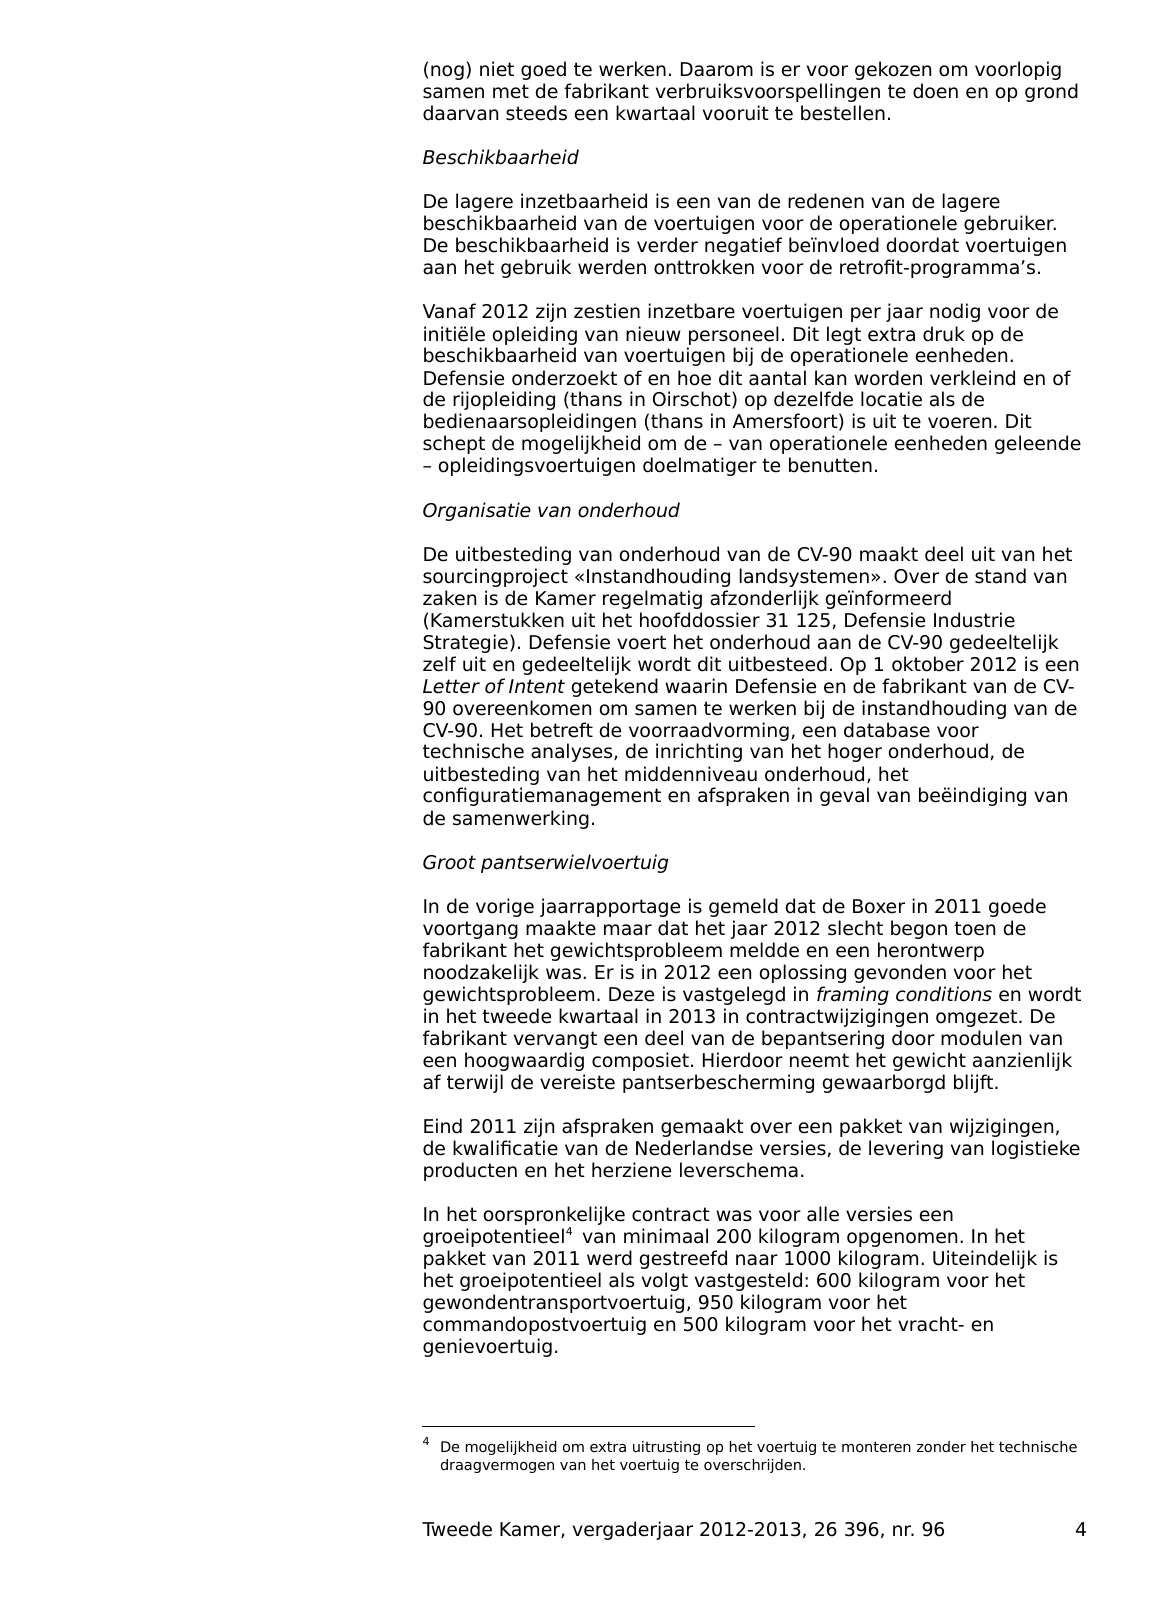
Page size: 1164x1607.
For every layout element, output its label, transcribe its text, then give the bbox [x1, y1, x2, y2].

text Vanaf 2012 zijn zestien inzetbare voertuigen per jaar nodig voor de initiële opleiding van nieuw personeel. Dit legt extra druk op de beschikbaarheid van voertuigen bij de operationele eenheden. Defensie onderzoekt of en hoe dit aantal kan worden verkleind en of de rijopleiding (thans in Oirschot) op dezelfde locatie als de bedienaarsopleidingen (thans in Amersfoort) is uit te voeren. Dit schept de mogelijkheid om de – van operationele eenheden geleende – opleidingsvoertuigen doelmatiger te benutten. [422, 301, 1087, 477]
text De lagere inzetbaarheid is een van de redenen van de lagere beschikbaarheid van de voertuigen voor de operationele gebruiker. De beschikbaarheid is verder negatief beïnvloed doordat voertuigen aan het gebruik werden onttrokken voor de retrofit-programma’s. [422, 191, 1087, 279]
text Eind 2011 zijn afspraken gemaakt over een pakket van wijzigingen, de kwalificatie van de Nederlandse versies, de levering van logistieke producten en het herziene leverschema. [422, 1116, 1087, 1182]
text In de vorige jaarrapportage is gemeld dat de Boxer in 2011 goede voortgang maakte maar dat het jaar 2012 slecht begon toen de fabrikant het gewichtsprobleem meldde en een herontwerp noodzakelijk was. Er is in 2012 een oplossing gevonden voor het gewichtsprobleem. Deze is vastgelegd in framing conditions en wordt in het tweede kwartaal in 2013 in contractwijzigingen omgezet. De fabrikant vervangt een deel van de bepantsering door modulen van een hoogwaardig composiet. Hierdoor neemt het gewicht aanzienlijk af terwijl de vereiste pantserbescherming gewaarborgd blijft. [422, 896, 1087, 1093]
text De mogelijkheid om extra uitrusting op het voertuig te monteren zonder het technische draagvermogen van het voertuig te overschrijden. [422, 1435, 1087, 1474]
subtitle Groot pantserwielvoertuig [422, 852, 1087, 873]
text (nog) niet goed te werken. Daarom is er voor gekozen om voorlopig samen met de fabrikant verbruiksvoorspellingen te doen en op grond daarvan steeds een kwartaal vooruit te bestellen. [422, 59, 1087, 125]
text De uitbesteding van onderhoud van de CV-90 maakt deel uit van het sourcingproject «Instandhouding landsystemen». Over de stand van zaken is de Kamer regelmatig afzonderlijk geïnformeerd (Kamerstukken uit het hoofddossier 31 125, Defensie Industrie Strategie). Defensie voert het onderhoud aan de CV-90 gedeeltelijk zelf uit en gedeeltelijk wordt dit uitbesteed. Op 1 oktober 2012 is een Letter of Intent getekend waarin Defensie en de fabrikant van de CV-90 overeenkomen om samen te werken bij de instandhouding van de CV-90. Het betreft de voorraadvorming, een database voor technische analyses, de inrichting van het hoger onderhoud, de uitbesteding van het middenniveau onderhoud, het configuratiemanagement en afspraken in geval van beëindiging van de samenwerking. [422, 544, 1087, 829]
text In het oorspronkelijke contract was voor alle versies een groeipotentieel van minimaal 200 kilogram opgenomen. In het pakket van 2011 werd gestreefd naar 1000 kilogram. Uiteindelijk is het groeipotentieel als volgt vastgesteld: 600 kilogram voor het gewondentransportvoertuig, 950 kilogram voor het commandopostvoertuig en 500 kilogram voor het vracht- en genievoertuig. [422, 1204, 1087, 1358]
subtitle Beschikbaarheid [422, 147, 1087, 169]
subtitle Organisatie van onderhoud [422, 499, 1087, 521]
